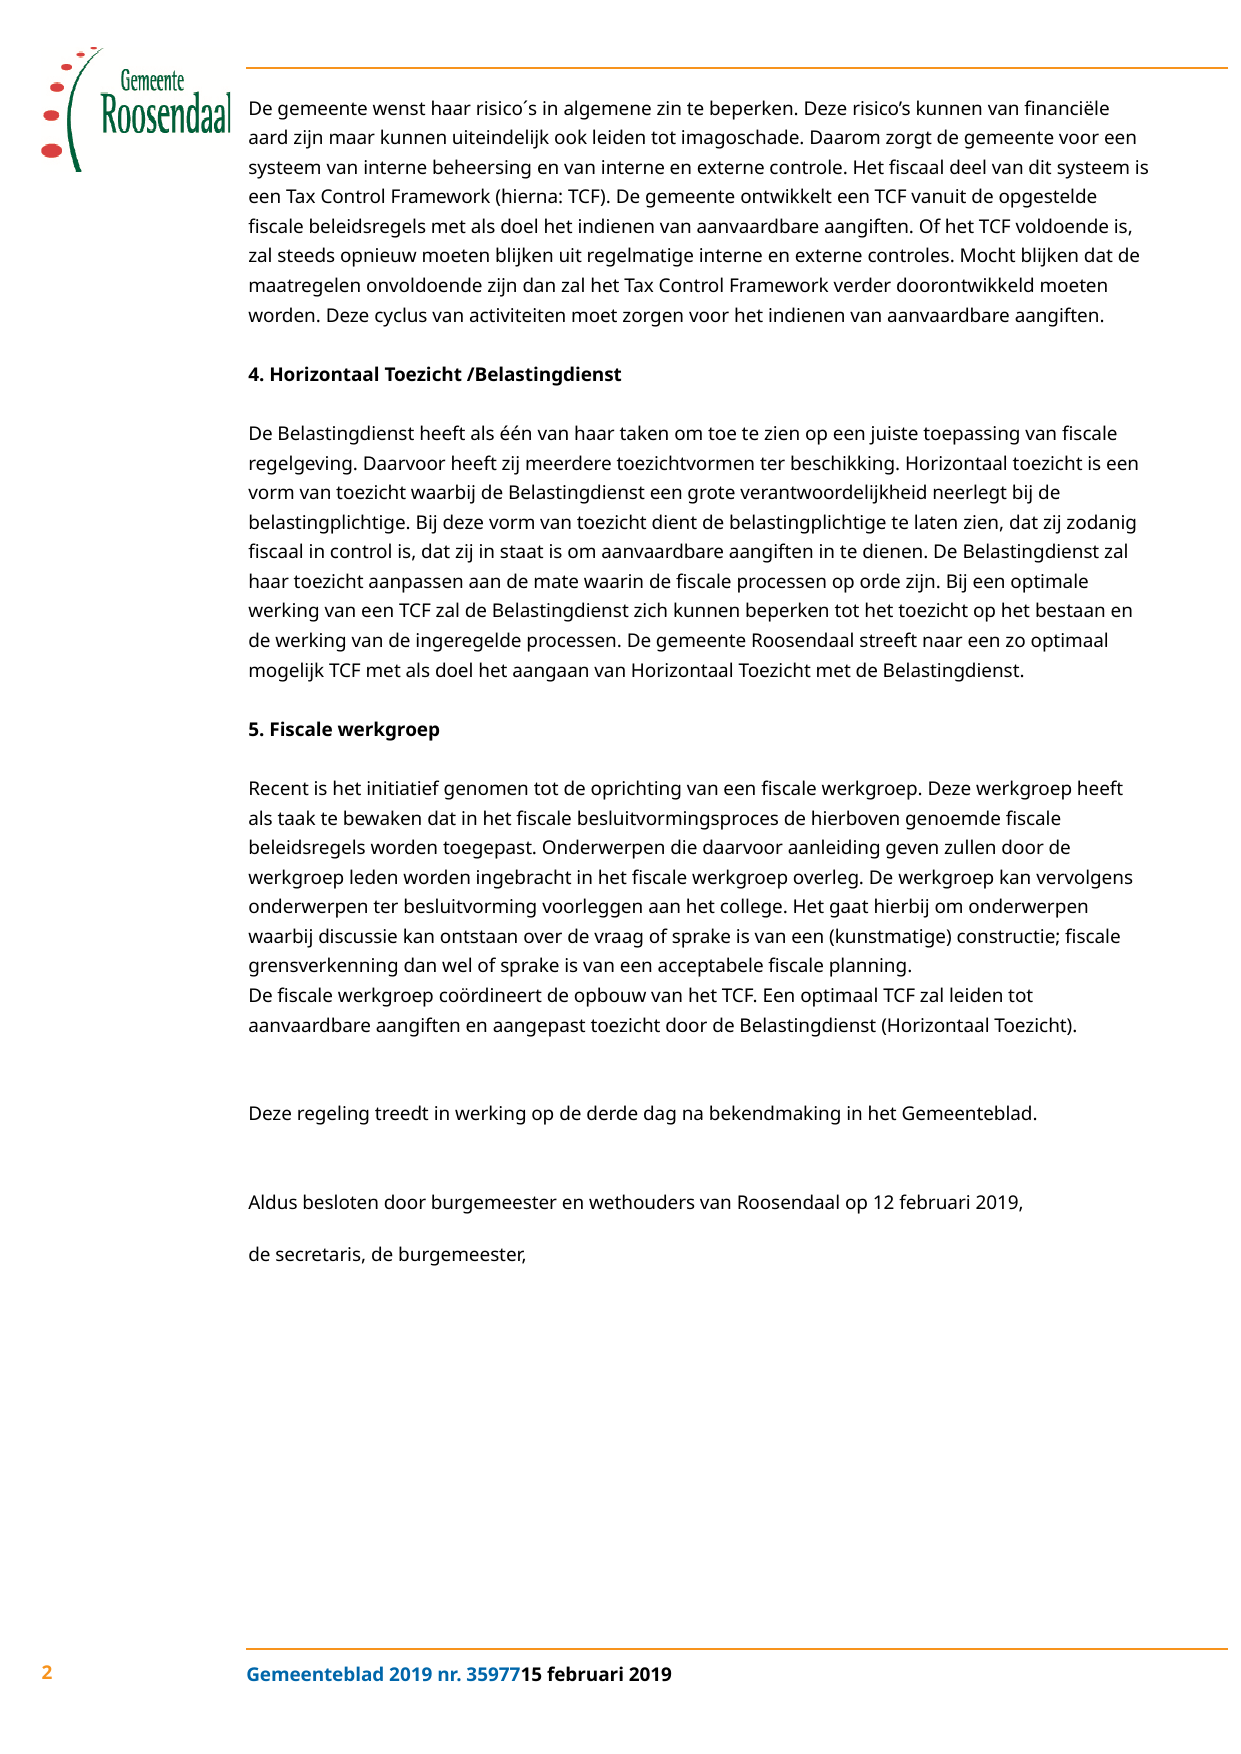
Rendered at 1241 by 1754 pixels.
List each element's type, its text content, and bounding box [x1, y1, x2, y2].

text 4. Horizontaal Toezicht /Belastingdienst [248, 361, 1152, 387]
text Deze regeling treedt in werking op de derde dag na bekendmaking in het Gemeenteblad. [248, 1101, 1152, 1126]
text 5. Fiscale werkgroep [248, 716, 1152, 742]
text Aldus besloten door burgemeester en wethouders van Roosendaal op 12 februari 2019, [248, 1189, 1152, 1215]
picture [41, 47, 231, 172]
text Recent is het initiatief genomen tot de oprichting van een fiscale werkgroep. Deze werkgroep heeft als taak te bewaken dat in het fiscale besluitvormingsproces de hierboven genoemde fiscale beleidsregels worden toegepast. Onderwerpen die daarvoor aanleiding geven zullen door de werkgroep leden worden ingebracht in het fiscale werkgroep overleg. De werkgroep kan vervolgens onderwerpen ter besluitvorming voorleggen aan het college. Het gaat hierbij om onderwerpen waarbij discussie kan ontstaan over de vraag of sprake is van een (kunstmatige) constructie; fiscale grensverkenning dan wel of sprake is van een acceptabele fiscale planning. [248, 775, 1152, 978]
text de secretaris, de burgemeester, [248, 1241, 1152, 1267]
text De fiscale werkgroep coördineert de opbouw van het TCF. Een optimaal TCF zal leiden tot aanvaardbare aangiften en aangepast toezicht door de Belastingdienst (Horizontaal Toezicht). [248, 982, 1152, 1038]
text De gemeente wenst haar risico´s in algemene zin te beperken. Deze risico’s kunnen van financiële aard zijn maar kunnen uiteindelijk ook leiden tot imagoschade. Daarom zorgt de gemeente voor een systeem van interne beheersing en van interne en externe controle. Het fiscaal deel van dit systeem is een Tax Control Framework (hierna: TCF). De gemeente ontwikkelt een TCF vanuit de opgestelde fiscale beleidsregels met als doel het indienen van aanvaardbare aangiften. Of het TCF voldoende is, zal steeds opnieuw moeten blijken uit regelmatige interne en externe controles. Mocht blijken dat de maatregelen onvoldoende zijn dan zal het Tax Control Framework verder doorontwikkeld moeten worden. Deze cyclus van activiteiten moet zorgen voor het indienen van aanvaardbare aangiften. [248, 95, 1152, 328]
text De Belastingdienst heeft als één van haar taken om toe te zien op een juiste toepassing van fiscale regelgeving. Daarvoor heeft zij meerdere toezichtvormen ter beschikking. Horizontaal toezicht is een vorm van toezicht waarbij de Belastingdienst een grote verantwoordelijkheid neerlegt bij de belastingplichtige. Bij deze vorm van toezicht dient de belastingplichtige te laten zien, dat zij zodanig fiscaal in control is, dat zij in staat is om aanvaardbare aangiften in te dienen. De Belastingdienst zal haar toezicht aanpassen aan de mate waarin de fiscale processen op orde zijn. Bij een optimale werking van een TCF zal de Belastingdienst zich kunnen beperken tot het toezicht op het bestaan en de werking van de ingeregelde processen. De gemeente Roosendaal streeft naar een zo optimaal mogelijk TCF met als doel het aangaan van Horizontaal Toezicht met de Belastingdienst. [248, 420, 1152, 683]
